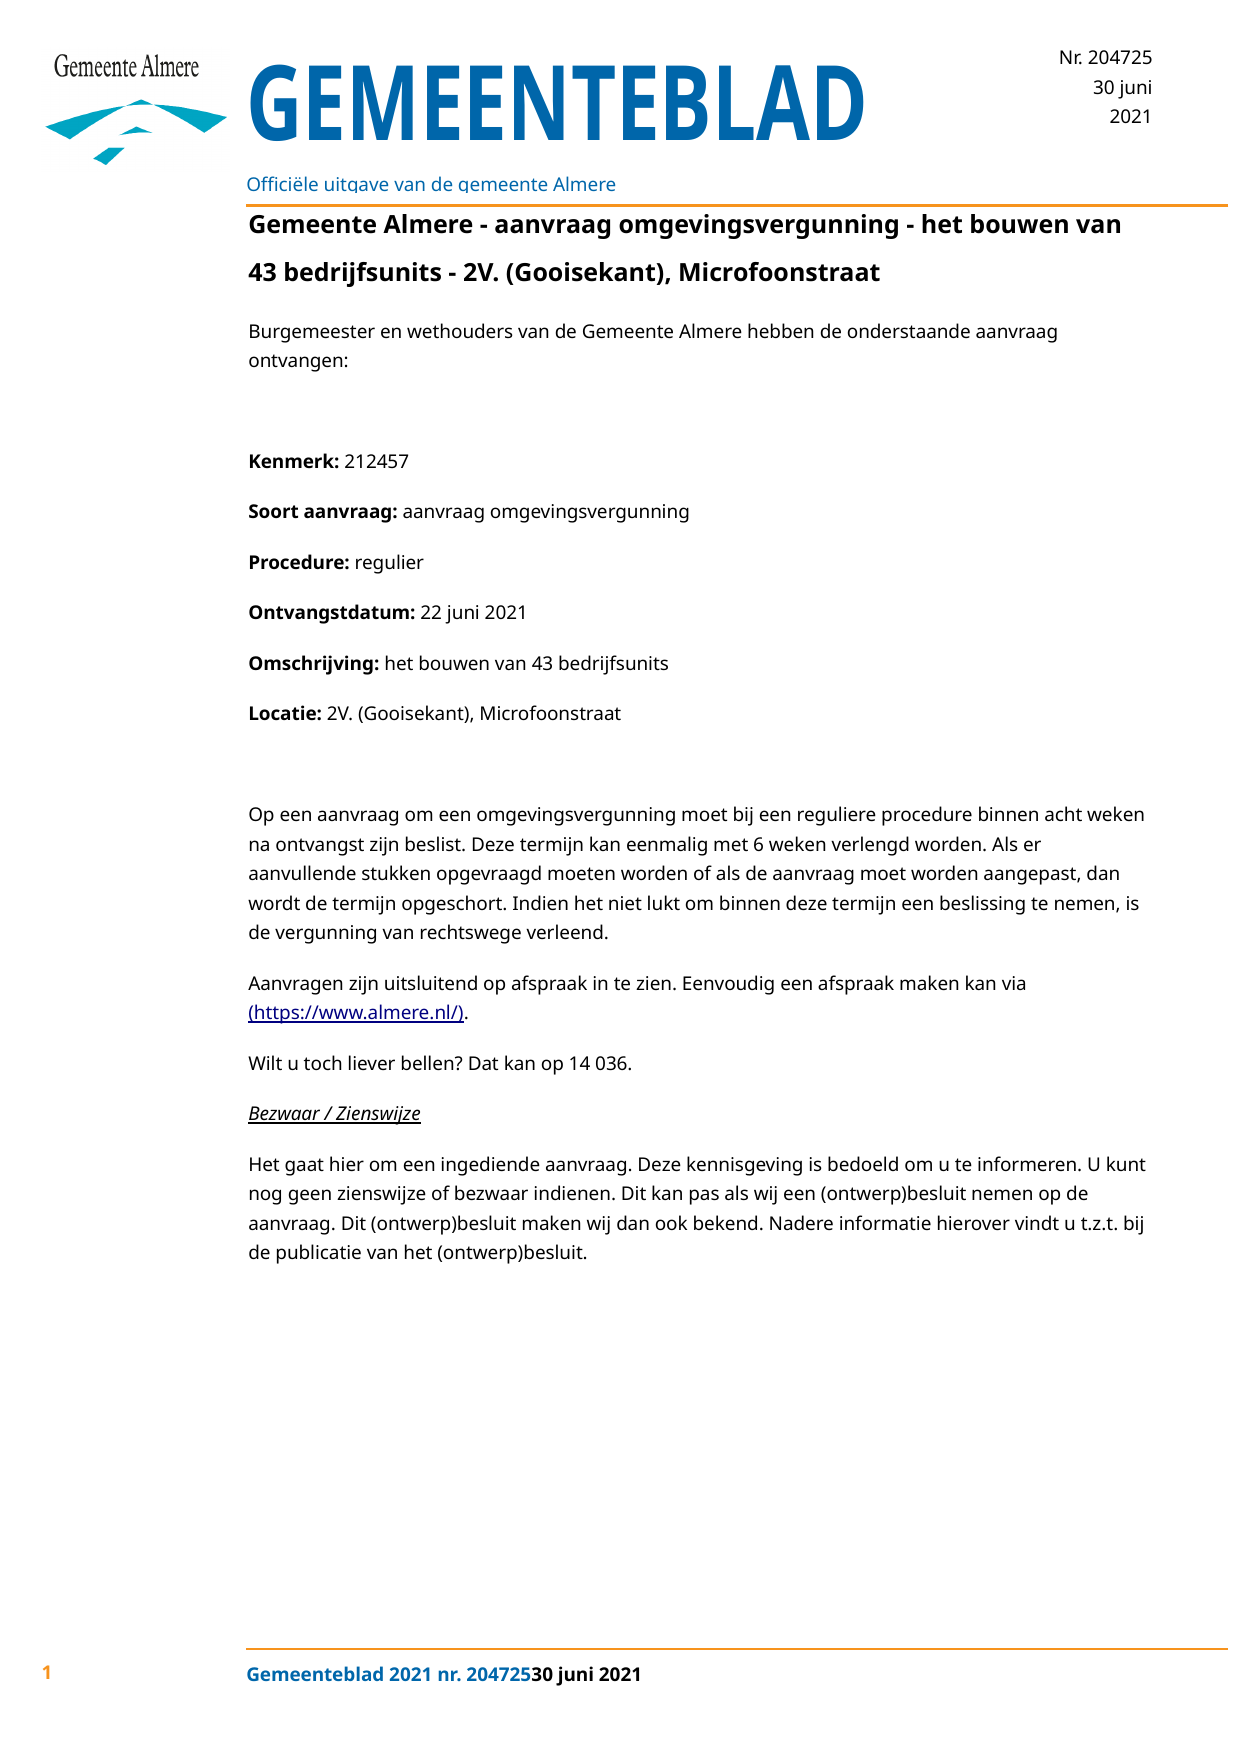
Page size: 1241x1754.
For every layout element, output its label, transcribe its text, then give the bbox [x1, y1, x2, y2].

text Aanvragen zijn uitsluitend op afspraak in te zien. Eenvoudig een afspraak maken kan via (https://www.almere.nl/). [248, 970, 1152, 1025]
text Procedure: regulier [248, 549, 1152, 575]
text Kenmerk: 212457 [248, 448, 1152, 474]
text Het gaat hier om een ingediende aanvraag. Deze kennisgeving is bedoeld om u te informeren. U kunt nog geen zienswijze of bezwaar indienen. Dit kan pas als wij een (ontwerp)besluit nemen op de aanvraag. Dit (ontwerp)besluit maken wij dan ook bekend. Nadere informatie hierover vindt u t.z.t. bij de publicatie van het (ontwerp)besluit. [248, 1151, 1152, 1265]
text Soort aanvraag: aanvraag omgevingsvergunning [248, 499, 1152, 524]
text Gemeente Almere - aanvraag omgevingsvergunning - het bouwen van 43 bedrijfsunits - 2V. (Gooisekant), Microfoonstraat [248, 207, 1152, 288]
text Wilt u toch liever bellen? Dat kan op 14 036. [248, 1050, 1152, 1076]
text Omschrijving: het bouwen van 43 bedrijfsunits [248, 650, 1152, 676]
text Op een aanvraag om een omgevingsvergunning moet bij een reguliere procedure binnen acht weken na ontvangst zijn beslist. Deze termijn kan eenmalig met 6 weken verlengd worden. Als er aanvullende stukken opgevraagd moeten worden of als de aanvraag moet worden aangepast, dan wordt de termijn opgeschort. Indien het niet lukt om binnen deze termijn een beslissing te nemen, is de vergunning van rechtswege verleend. [248, 801, 1152, 945]
picture [41, 47, 231, 172]
text Ontvangstdatum: 22 juni 2021 [248, 599, 1152, 625]
text Bezwaar / Zienswijze [248, 1100, 1152, 1126]
text Burgemeester en wethouders van de Gemeente Almere hebben de onderstaande aanvraag ontvangen: [248, 318, 1152, 373]
text Locatie: 2V. (Gooisekant), Microfoonstraat [248, 700, 1152, 726]
